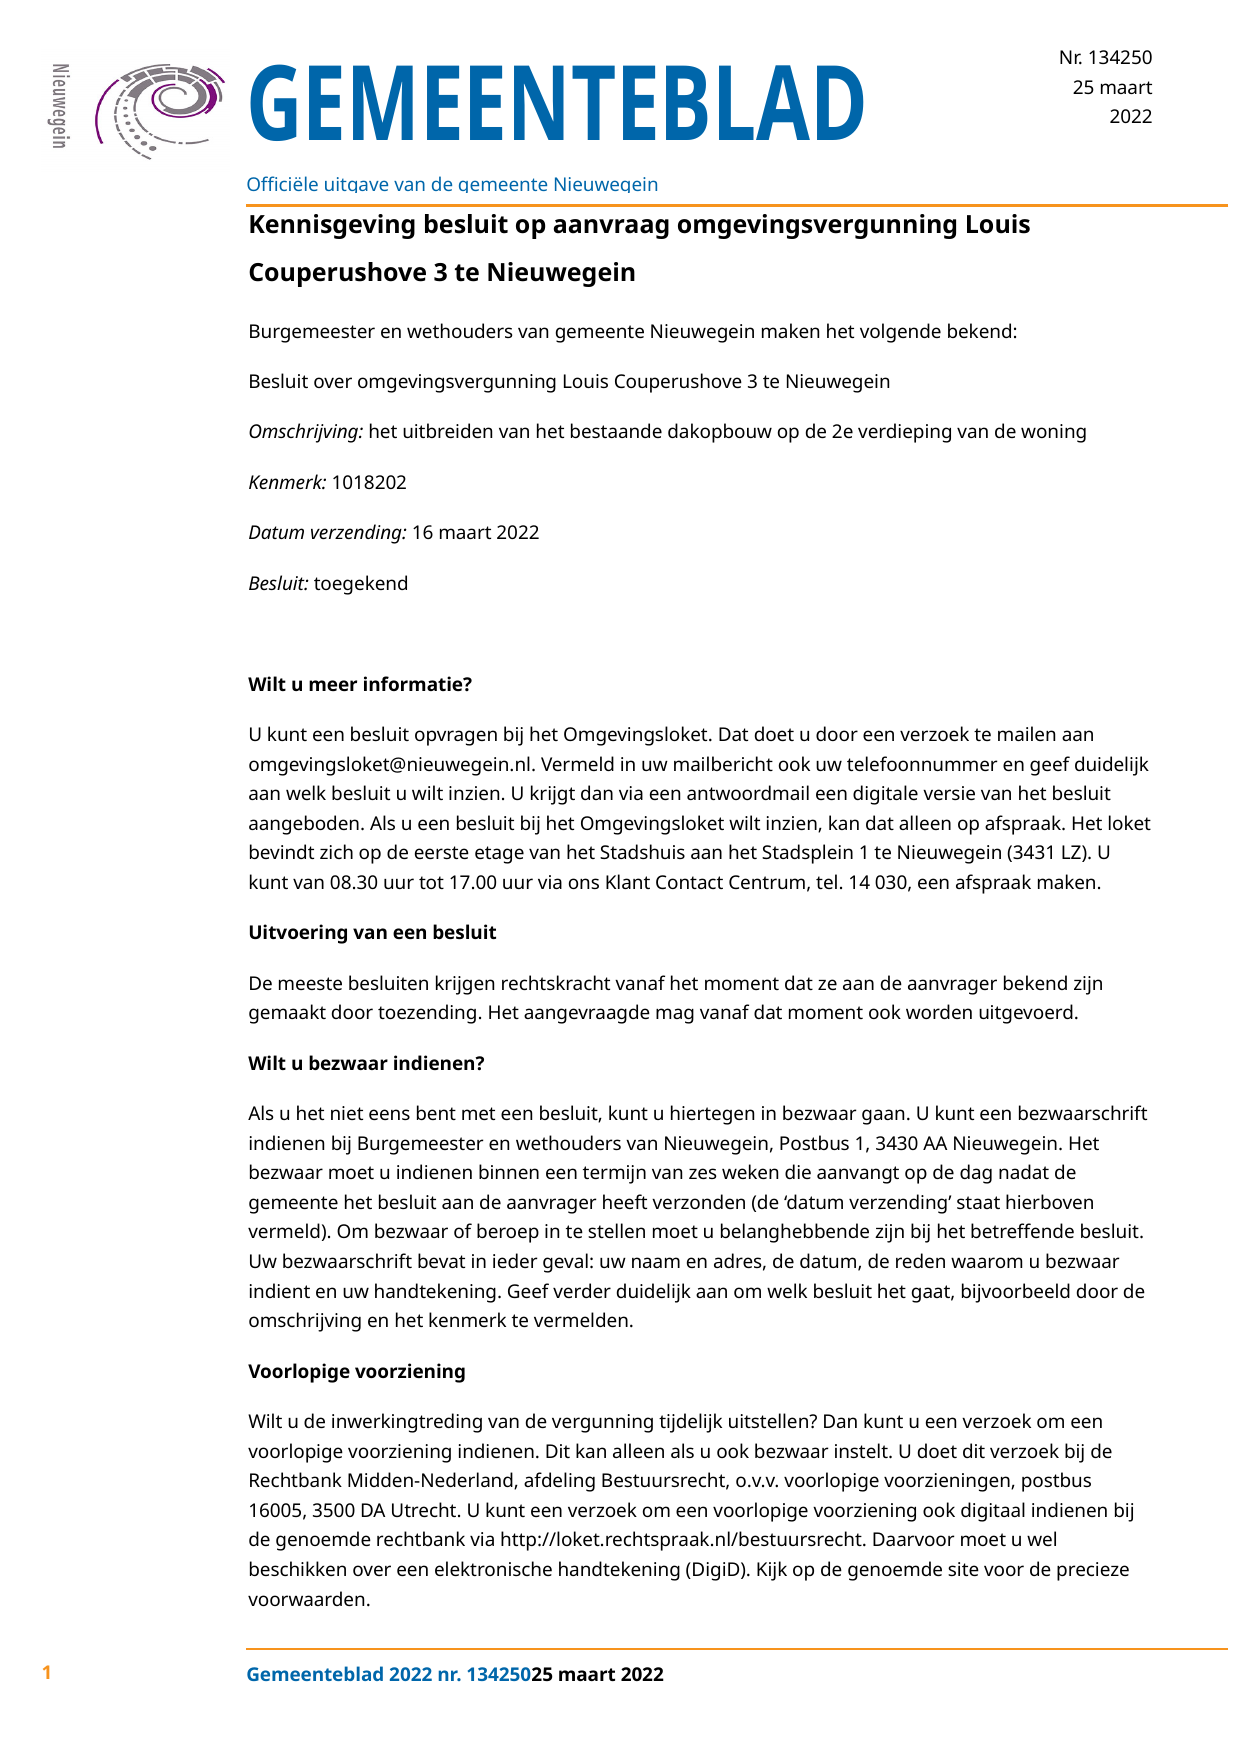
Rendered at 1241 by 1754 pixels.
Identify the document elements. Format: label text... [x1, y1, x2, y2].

text Wilt u meer informatie? [248, 671, 1152, 697]
text Als u het niet eens bent met een besluit, kunt u hiertegen in bezwaar gaan. U kunt een bezwaarschrift indienen bij Burgemeester en wethouders van Nieuwegein, Postbus 1, 3430 AA Nieuwegein. Het bezwaar moet u indienen binnen een termijn van zes weken die aanvangt op de dag nadat de gemeente het besluit aan de aanvrager heeft verzonden (de ‘datum verzending’ staat hierboven vermeld). Om bezwaar of beroep in te stellen moet u belanghebbende zijn bij het betreffende besluit. Uw bezwaarschrift bevat in ieder geval: uw naam en adres, de datum, de reden waarom u bezwaar indient en uw handtekening. Geef verder duidelijk aan om welk besluit het gaat, bijvoorbeeld door de omschrijving en het kenmerk te vermelden. [248, 1100, 1152, 1333]
text Omschrijving: het uitbreiden van het bestaande dakopbouw op de 2e verdieping van de woning [248, 419, 1152, 444]
text Besluit over omgevingsvergunning Louis Couperushove 3 te Nieuwegein [248, 368, 1152, 394]
text De meeste besluiten krijgen rechtskracht vanaf het moment dat ze aan de aanvrager bekend zijn gemaakt door toezending. Het aangevraagde mag vanaf dat moment ook worden uitgevoerd. [248, 970, 1152, 1025]
text Wilt u de inwerkingtreding van de vergunning tijdelijk uitstellen? Dan kunt u een verzoek om een voorlopige voorziening indienen. Dit kan alleen als u ook bezwaar instelt. U doet dit verzoek bij de Rechtbank Midden-Nederland, afdeling Bestuursrecht, o.v.v. voorlopige voorzieningen, postbus 16005, 3500 DA Utrecht. U kunt een verzoek om een voorlopige voorziening ook digitaal indienen bij de genoemde rechtbank via http://loket.rechtspraak.nl/bestuursrecht. Daarvoor moet u wel beschikken over een elektronische handtekening (DigiD). Kijk op de genoemde site voor de precieze voorwaarden. [248, 1408, 1152, 1612]
text Kenmerk: 1018202 [248, 469, 1152, 495]
text Uitvoering van een besluit [248, 919, 1152, 945]
text Burgemeester en wethouders van gemeente Nieuwegein maken het volgende bekend: [248, 318, 1152, 344]
text Voorlopige voorziening [248, 1358, 1152, 1384]
text U kunt een besluit opvragen bij het Omgevingsloket. Dat doet u door een verzoek te mailen aan omgevingsloket@nieuwegein.nl. Vermeld in uw mailbericht ook uw telefoonnummer en geef duidelijk aan welk besluit u wilt inzien. U krijgt dan via een antwoordmail een digitale versie van het besluit aangeboden. Als u een besluit bij het Omgevingsloket wilt inzien, kan dat alleen op afspraak. Het loket bevindt zich op de eerste etage van het Stadshuis aan het Stadsplein 1 te Nieuwegein (3431 LZ). U kunt van 08.30 uur tot 17.00 uur via ons Klant Contact Centrum, tel. 14 030, een afspraak maken. [248, 721, 1152, 895]
picture [41, 47, 231, 172]
text Besluit: toegekend [248, 570, 1152, 596]
text Wilt u bezwaar indienen? [248, 1050, 1152, 1076]
text Kennisgeving besluit op aanvraag omgevingsvergunning Louis Couperushove 3 te Nieuwegein [248, 207, 1152, 288]
text Datum verzending: 16 maart 2022 [248, 519, 1152, 545]
